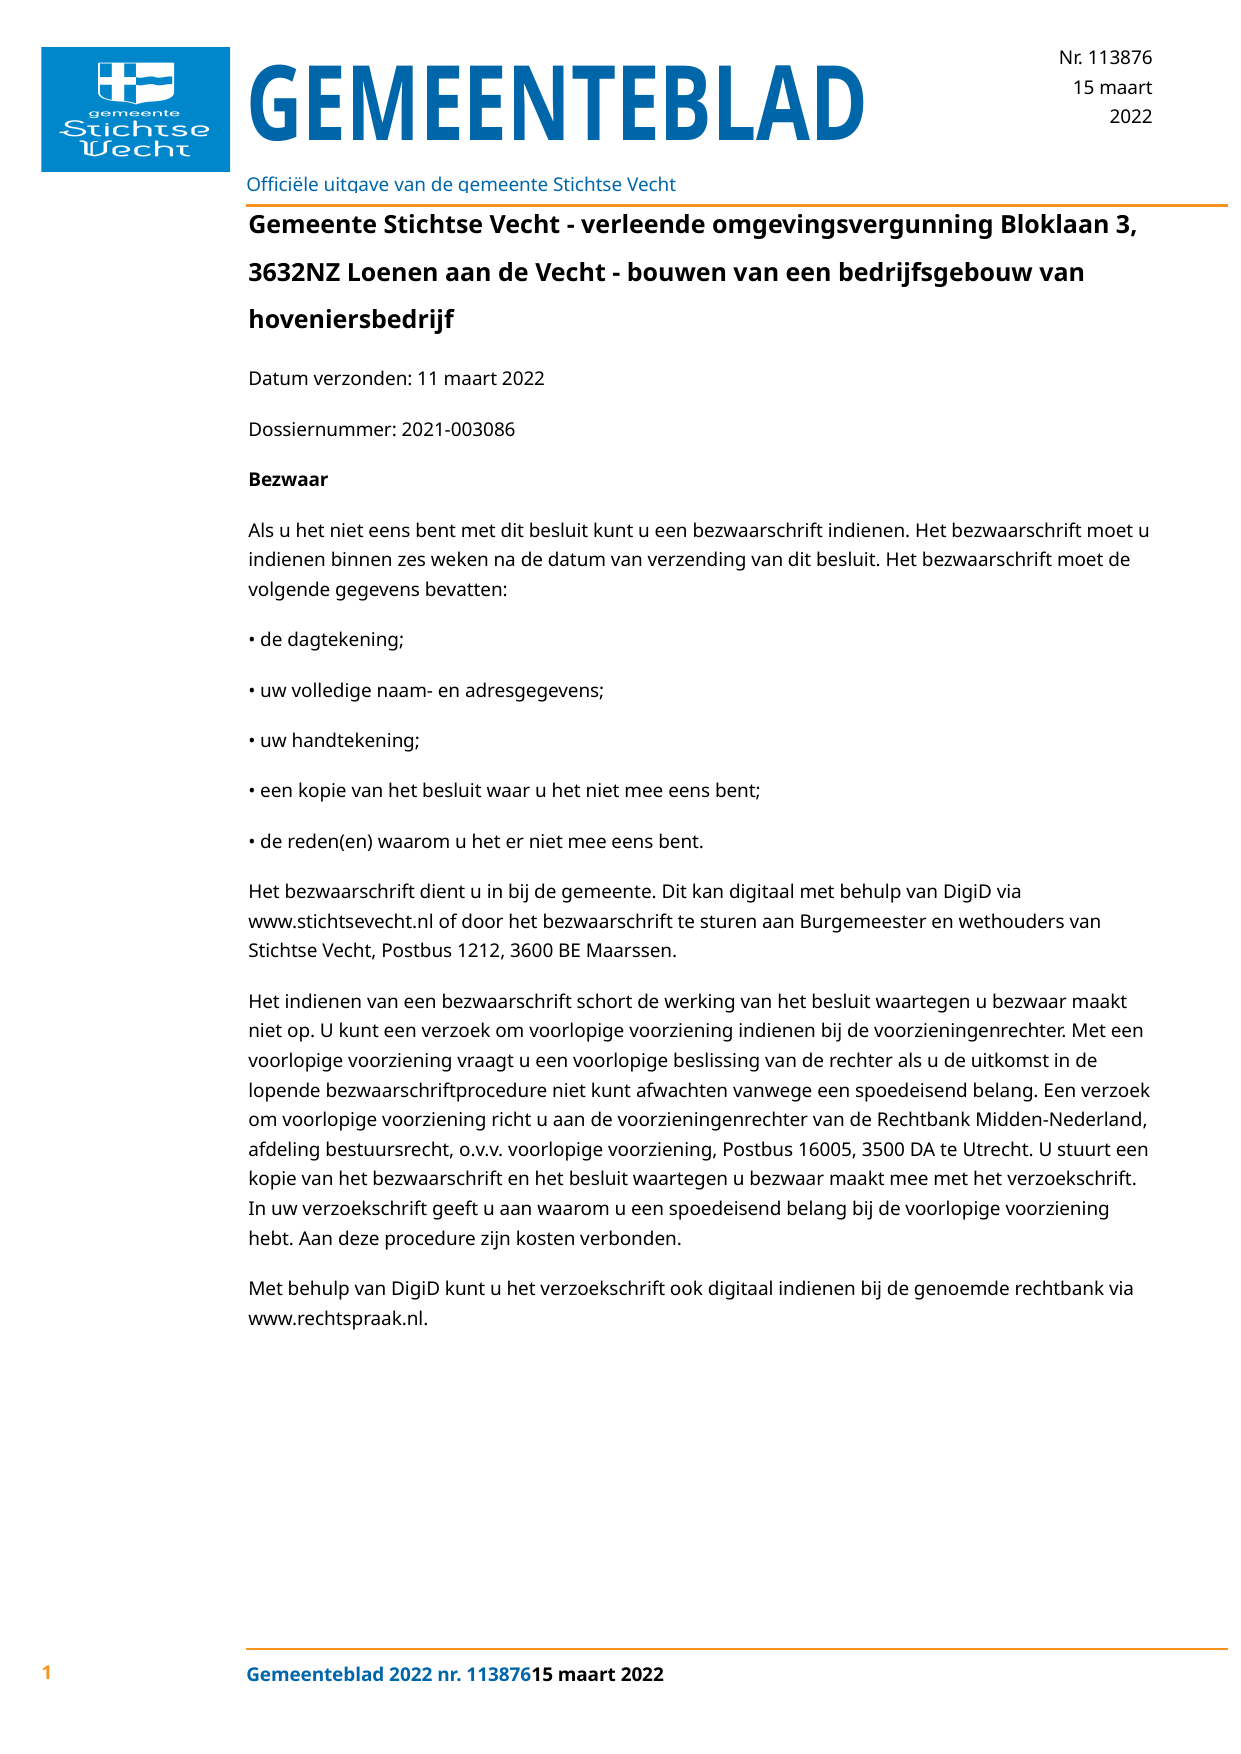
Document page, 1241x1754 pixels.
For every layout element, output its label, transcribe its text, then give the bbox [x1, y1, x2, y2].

text • de reden(en) waarom u het er niet mee eens bent. [248, 828, 1152, 854]
picture [99, 63, 135, 101]
text • een kopie van het besluit waar u het niet mee eens bent; [248, 778, 1152, 803]
text • de dagtekening; [248, 626, 1152, 652]
text Met behulp van DigiD kunt u het verzoekschrift ook digitaal indienen bij de genoemde rechtbank via www.rechtspraak.nl. [248, 1275, 1152, 1330]
picture [137, 63, 174, 103]
text Dossiernummer: 2021-003086 [248, 416, 1152, 442]
text Als u het niet eens bent met dit besluit kunt u een bezwaarschrift indienen. Het bezwaarschrift moet u indienen binnen zes weken na de datum van verzending van dit besluit. Het bezwaarschrift moet de volgende gegevens bevatten: [248, 517, 1152, 602]
text Het indienen van een bezwaarschrift schort de werking van het besluit waartegen u bezwaar maakt niet op. U kunt een verzoek om voorlopige voorziening indienen bij de voorzieningenrechter. Met een voorlopige voorziening vraagt u een voorlopige beslissing van de rechter als u de uitkomst in de lopende bezwaarschriftprocedure niet kunt afwachten vanwege een spoedeisend belang. Een verzoek om voorlopige voorziening richt u aan de voorzieningenrechter van de Rechtbank Midden-Nederland, afdeling bestuursrecht, o.v.v. voorlopige voorziening, Postbus 16005, 3500 DA te Utrecht. U stuurt een kopie van het bezwaarschrift en het besluit waartegen u bezwaar maakt mee met het verzoekschrift. In uw verzoekschrift geeft u aan waarom u een spoedeisend belang bij de voorlopige voorziening hebt. Aan deze procedure zijn kosten verbonden. [248, 988, 1152, 1250]
text • uw handtekening; [248, 727, 1152, 753]
text • uw volledige naam- en adresgegevens; [248, 677, 1152, 702]
text Datum verzonden: 11 maart 2022 [248, 366, 1152, 391]
text Bezwaar [248, 466, 1152, 492]
text Gemeente Stichtse Vecht - verleende omgevingsvergunning Bloklaan 3, 3632NZ Loenen aan de Vecht - bouwen van een bedrijfsgebouw van hoveniersbedrijf [248, 207, 1152, 336]
text Het bezwaarschrift dient u in bij de gemeente. Dit kan digitaal met behulp van DigiD via www.stichtsevecht.nl of door het bezwaarschrift te sturen aan Burgemeester en wethouders van Stichtse Vecht, Postbus 1212, 3600 BE Maarssen. [248, 878, 1152, 963]
